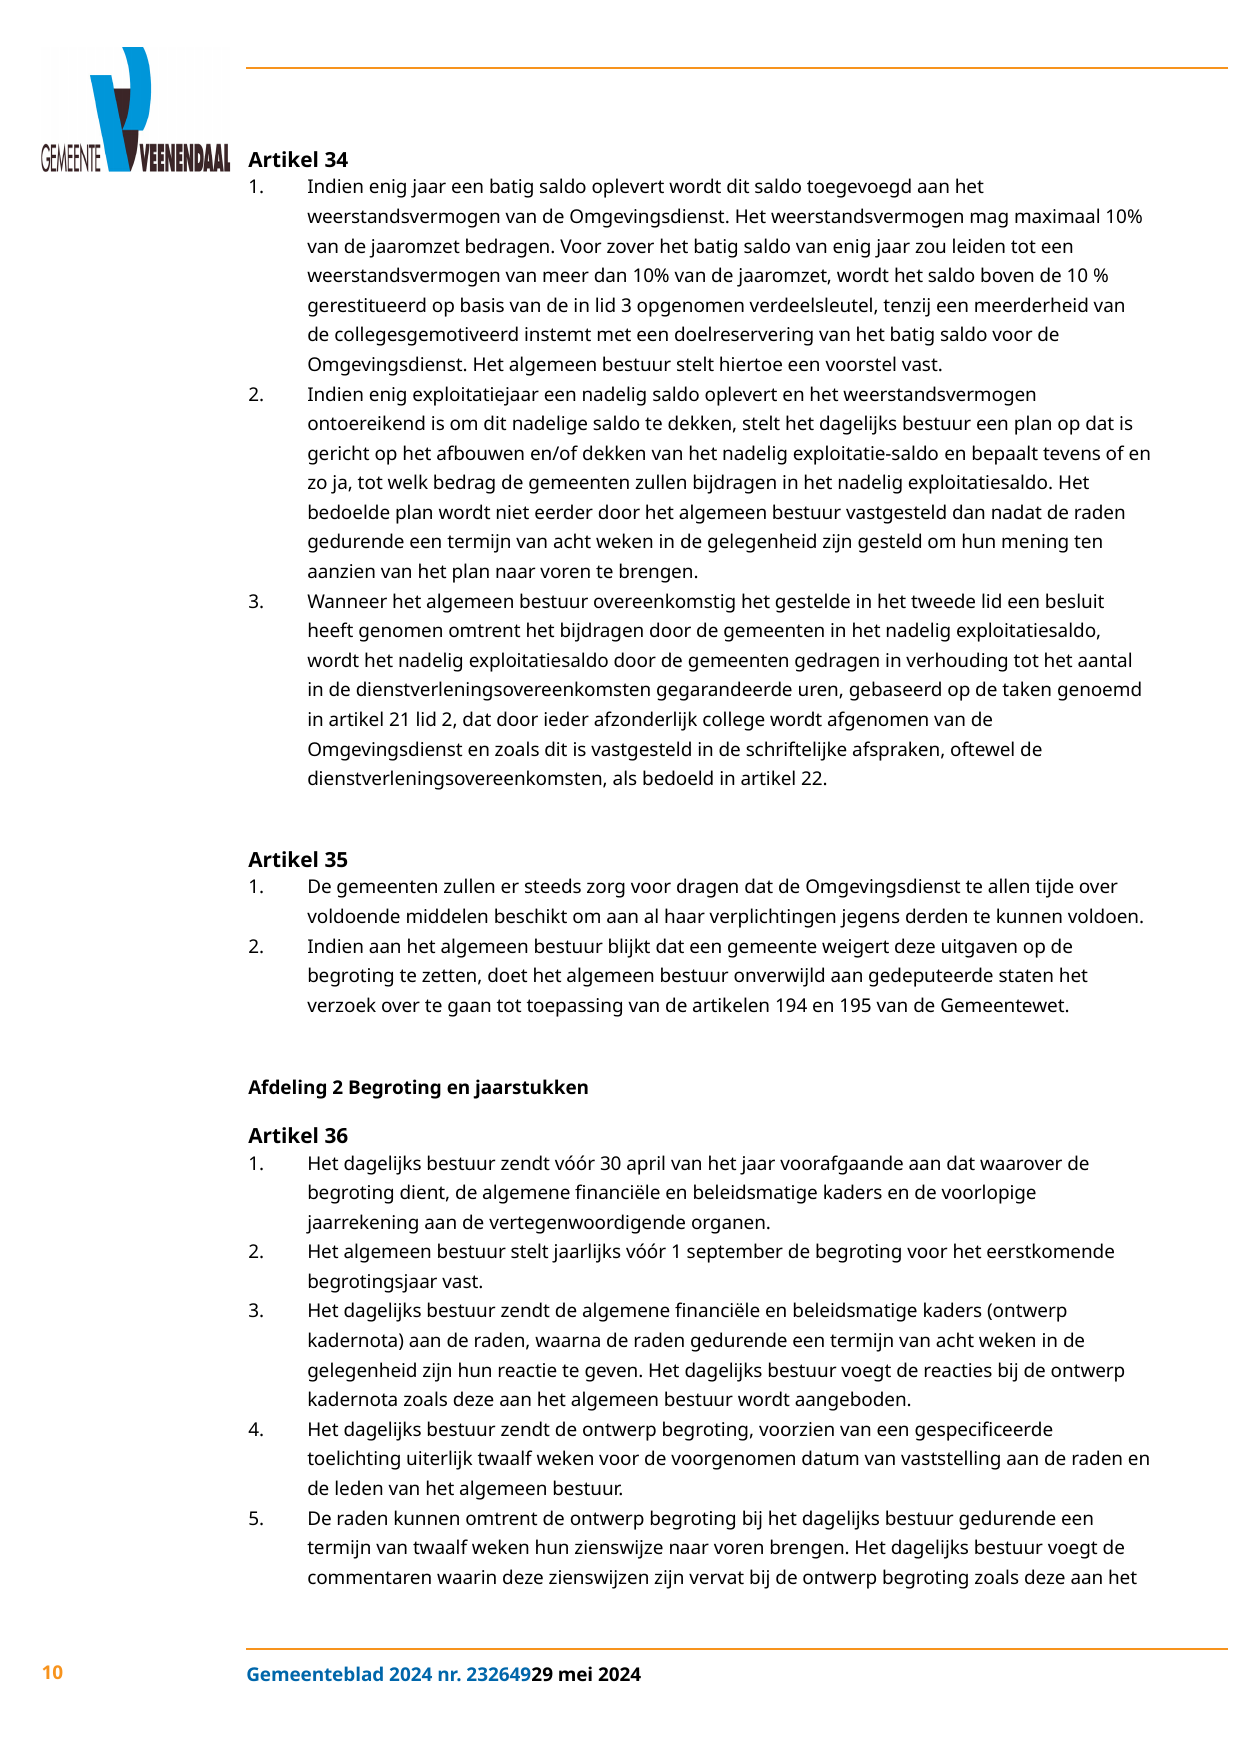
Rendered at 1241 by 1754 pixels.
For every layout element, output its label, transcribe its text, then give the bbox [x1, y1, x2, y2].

list Het algemeen bestuur stelt jaarlijks vóór 1 september de begroting voor het eerstkomende begrotingsjaar vast. [248, 1238, 1152, 1294]
list De gemeenten zullen er steeds zorg voor dragen dat de Omgevingsdienst te allen tijde over voldoende middelen beschikt om aan al haar verplichtingen jegens derden te kunnen voldoen. [248, 874, 1152, 929]
list Indien enig jaar een batig saldo oplevert wordt dit saldo toegevoegd aan het weerstandsvermogen van de Omgevingsdienst. Het weerstandsvermogen mag maximaal 10% van de jaaromzet bedragen. Voor zover het batig saldo van enig jaar zou leiden tot een weerstandsvermogen van meer dan 10% van de jaaromzet, wordt het saldo boven de 10 % gerestitueerd op basis van de in lid 3 opgenomen verdeelsleutel, tenzij een meerderheid van de collegesgemotiveerd instemt met een doelreservering van het batig saldo voor de Omgevingsdienst. Het algemeen bestuur stelt hiertoe een voorstel vast. [248, 174, 1152, 377]
list Het dagelijks bestuur zendt vóór 30 april van het jaar voorafgaande aan dat waarover de begroting dient, de algemene financiële en beleidsmatige kaders en de voorlopige jaarrekening aan de vertegenwoordigende organen. [248, 1150, 1152, 1234]
picture [123, 47, 231, 172]
list Wanneer het algemeen bestuur overeenkomstig het gestelde in het tweede lid een besluit heeft genomen omtrent het bijdragen door de gemeenten in het nadelig exploitatiesaldo, wordt het nadelig exploitatiesaldo door de gemeenten gedragen in verhouding tot het aantal in de dienstverleningsovereenkomsten gegarandeerde uren, gebaseerd op de taken genoemd in artikel 21 lid 2, dat door ieder afzonderlijk college wordt afgenomen van de Omgevingsdienst en zoals dit is vastgesteld in de schriftelijke afspraken, oftewel de dienstverleningsovereenkomsten, als bedoeld in artikel 22. [248, 588, 1152, 791]
list Indien enig exploitatiejaar een nadelig saldo oplevert en het weerstandsvermogen ontoereikend is om dit nadelige saldo te dekken, stelt het dagelijks bestuur een plan op dat is gericht op het afbouwen en/of dekken van het nadelig exploitatie-saldo en bepaalt tevens of en zo ja, tot welk bedrag de gemeenten zullen bijdragen in het nadelig exploitatiesaldo. Het bedoelde plan wordt niet eerder door het algemeen bestuur vastgesteld dan nadat de raden gedurende een termijn van acht weken in de gelegenheid zijn gesteld om hun mening ten aanzien van het plan naar voren te brengen. [248, 381, 1152, 584]
text Artikel 36 [248, 1121, 1152, 1150]
list De raden kunnen omtrent de ontwerp begroting bij het dagelijks bestuur gedurende een termijn van twaalf weken hun zienswijze naar voren brengen. Het dagelijks bestuur voegt de commentaren waarin deze zienswijzen zijn vervat bij de ontwerp begroting zoals deze aan het [248, 1505, 1152, 1589]
list Het dagelijks bestuur zendt de algemene financiële en beleidsmatige kaders (ontwerp kadernota) aan de raden, waarna de raden gedurende een termijn van acht weken in de gelegenheid zijn hun reactie te geven. Het dagelijks bestuur voegt de reacties bij de ontwerp kadernota zoals deze aan het algemeen bestuur wordt aangeboden. [248, 1298, 1152, 1412]
text Artikel 35 [248, 845, 1152, 874]
list Het dagelijks bestuur zendt de ontwerp begroting, voorzien van een gespecificeerde toelichting uiterlijk twaalf weken voor de voorgenomen datum van vaststelling aan de raden en de leden van het algemeen bestuur. [248, 1416, 1152, 1501]
text Artikel 34 [248, 145, 1152, 174]
picture [41, 47, 130, 172]
text Afdeling 2 Begroting en jaarstukken [248, 1072, 1152, 1100]
list Indien aan het algemeen bestuur blijkt dat een gemeente weigert deze uitgaven op de begroting te zetten, doet het algemeen bestuur onverwijld aan gedeputeerde staten het verzoek over te gaan tot toepassing van de artikelen 194 en 195 van de Gemeentewet. [248, 933, 1152, 1018]
